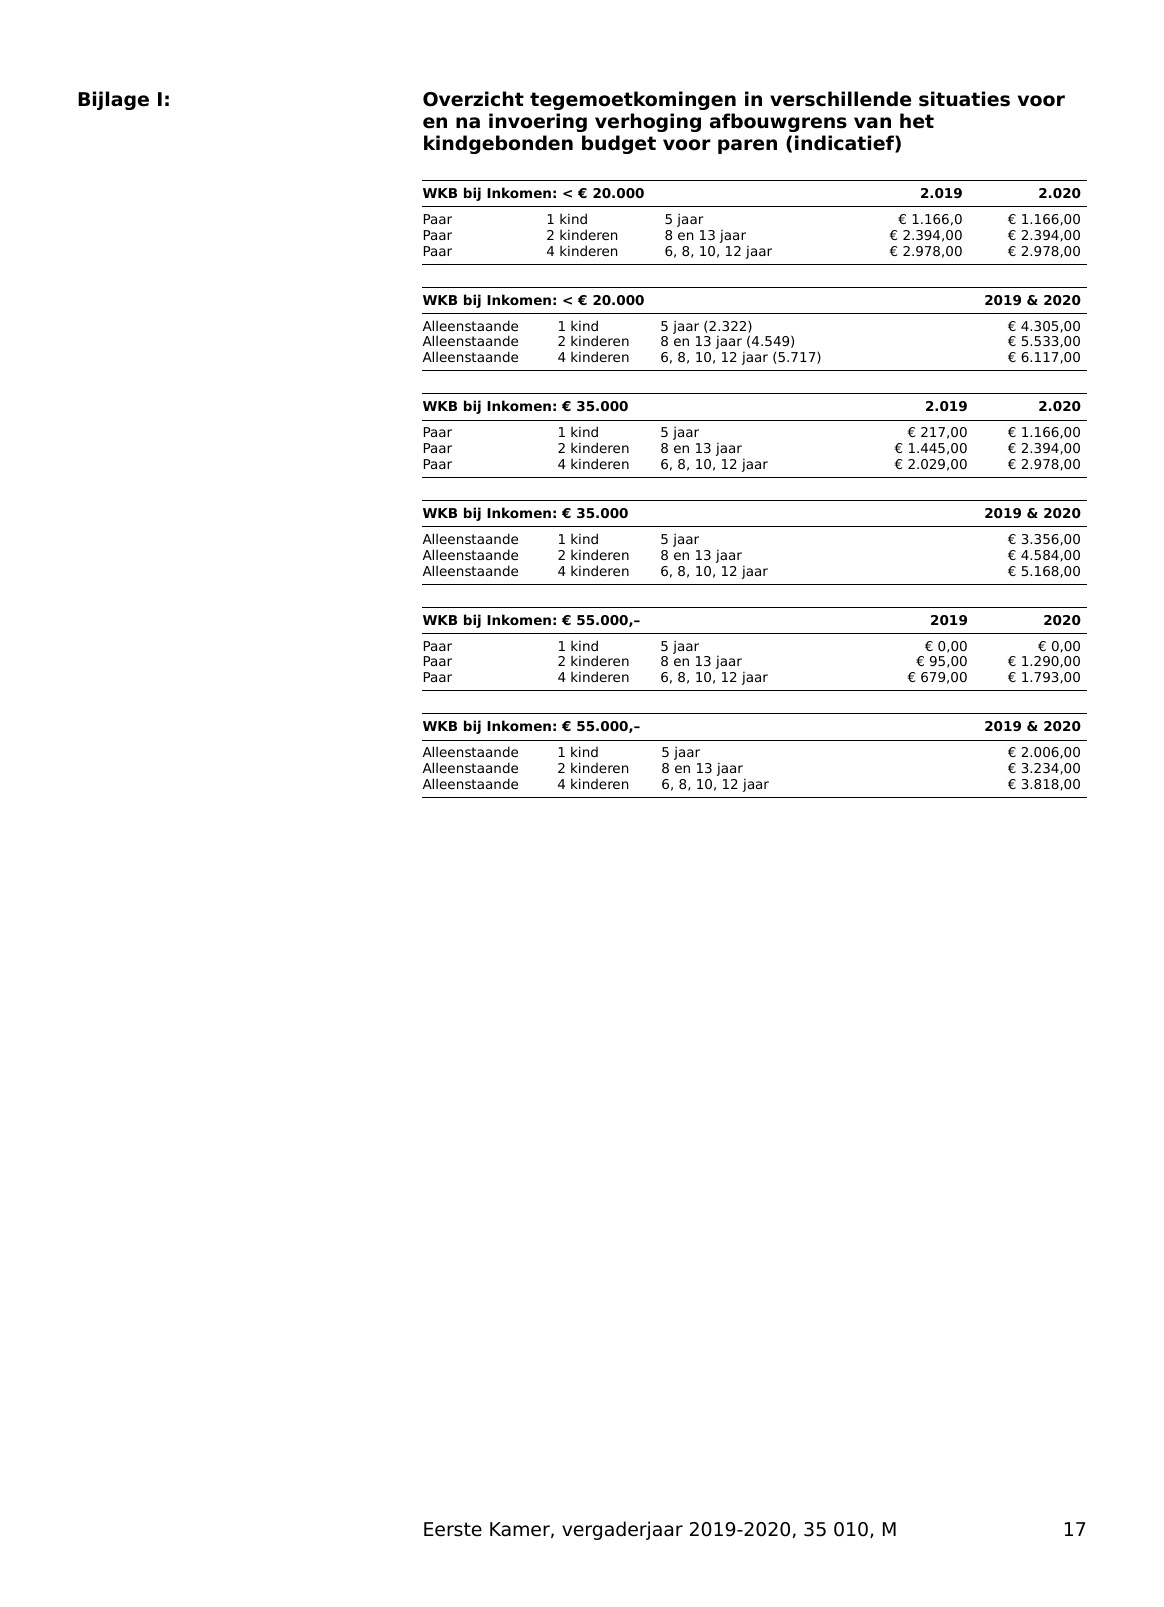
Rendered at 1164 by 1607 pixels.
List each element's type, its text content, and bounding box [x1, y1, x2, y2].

table_cell € 3.818,00 [861, 777, 1087, 797]
table_cell 4 kinderen [551, 777, 655, 797]
table_cell € 4.305,00 [860, 314, 1087, 334]
table_cell Alleenstaande [422, 334, 551, 350]
table_cell Alleenstaande [422, 777, 551, 797]
table_cell 6, 8, 10, 12 jaar [654, 457, 860, 477]
table_cell 8 en 13 jaar (4.549) [654, 334, 860, 350]
table_cell € 1.166,0 [850, 207, 968, 228]
table_cell 2 kinderen [540, 228, 658, 243]
table_cell Paar [422, 441, 551, 457]
table_header WKB bij Inkomen: < € 20.000 [422, 288, 860, 313]
table_cell Alleenstaande [422, 741, 551, 761]
table_cell 5 jaar [654, 634, 860, 654]
table_header WKB bij Inkomen: € 55.000,– [422, 714, 861, 739]
table_cell 6, 8, 10, 12 jaar [655, 777, 861, 797]
table_cell 1 kind [551, 634, 654, 654]
table_cell 4 kinderen [551, 563, 654, 584]
table_cell € 2.978,00 [974, 457, 1087, 477]
table_cell 2 kinderen [551, 548, 654, 563]
table_cell 2 kinderen [551, 654, 654, 670]
table_cell 5 jaar [655, 741, 861, 761]
table_cell 1 kind [540, 207, 658, 228]
table_cell 5 jaar (2.322) [654, 314, 860, 334]
table_cell Alleenstaande [422, 350, 551, 370]
table_header 2.019 [850, 181, 968, 206]
table_cell Alleenstaande [422, 314, 551, 334]
table_header 2020 [974, 608, 1087, 633]
table_cell 8 en 13 jaar [654, 548, 860, 563]
table_cell € 1.166,00 [974, 421, 1087, 441]
table_cell € 1.166,00 [969, 207, 1087, 228]
table_cell € 4.584,00 [860, 548, 1087, 563]
table_cell 1 kind [551, 314, 654, 334]
table_cell € 1.290,00 [974, 654, 1087, 670]
table_cell € 2.006,00 [861, 741, 1087, 761]
table_cell Paar [422, 421, 551, 441]
table_cell € 6.117,00 [860, 350, 1087, 370]
table_cell Paar [422, 634, 551, 654]
table_header 2019 & 2020 [861, 714, 1087, 739]
table_header WKB bij Inkomen: < € 20.000 [422, 181, 850, 206]
table_header WKB bij Inkomen: € 35.000 [422, 394, 860, 419]
table_cell € 1.793,00 [974, 670, 1087, 690]
table_cell Alleenstaande [422, 563, 551, 584]
table_cell Alleenstaande [422, 548, 551, 563]
subtitle Bijlage I: Overzicht tegemoetkomingen in verschillende situaties voor en na invoering verhoging afbouwgrens van het kindgebonden budget voor paren (indicatief) [77, 89, 1087, 155]
table_header 2019 & 2020 [860, 501, 1087, 526]
table_cell Paar [422, 654, 551, 670]
table_cell 4 kinderen [551, 670, 654, 690]
table_cell 2 kinderen [551, 761, 655, 777]
table_cell € 95,00 [860, 654, 973, 670]
table_cell 6, 8, 10, 12 jaar [659, 243, 850, 264]
table_cell 8 en 13 jaar [654, 441, 860, 457]
table_cell 2 kinderen [551, 334, 654, 350]
table_cell 6, 8, 10, 12 jaar (5.717) [654, 350, 860, 370]
table_cell € 2.029,00 [860, 457, 973, 477]
table_header 2.019 [860, 394, 973, 419]
table_cell € 0,00 [860, 634, 973, 654]
table_cell € 679,00 [860, 670, 973, 690]
table_cell 2 kinderen [551, 441, 654, 457]
table_cell € 217,00 [860, 421, 973, 441]
table_cell 8 en 13 jaar [659, 228, 850, 243]
table_cell € 1.445,00 [860, 441, 973, 457]
table_cell 5 jaar [654, 527, 860, 548]
table_cell 8 en 13 jaar [655, 761, 861, 777]
table_cell 1 kind [551, 741, 655, 761]
table_header 2019 [860, 608, 973, 633]
table_cell Paar [422, 457, 551, 477]
table_cell € 5.168,00 [860, 563, 1087, 584]
table_header 2.020 [974, 394, 1087, 419]
table_cell 1 kind [551, 421, 654, 441]
table_cell € 3.234,00 [861, 761, 1087, 777]
table_cell Alleenstaande [422, 527, 551, 548]
table_cell 6, 8, 10, 12 jaar [654, 563, 860, 584]
table_header WKB bij Inkomen: € 35.000 [422, 501, 860, 526]
table_cell € 2.394,00 [850, 228, 968, 243]
table_cell 5 jaar [659, 207, 850, 228]
table_cell 1 kind [551, 527, 654, 548]
table_cell 4 kinderen [551, 350, 654, 370]
table_header WKB bij Inkomen: € 55.000,– [422, 608, 860, 633]
table_cell Paar [422, 207, 540, 228]
table_cell Paar [422, 228, 540, 243]
table_cell 8 en 13 jaar [654, 654, 860, 670]
table_cell 6, 8, 10, 12 jaar [654, 670, 860, 690]
table_cell € 0,00 [974, 634, 1087, 654]
table_cell € 2.394,00 [969, 228, 1087, 243]
table_header 2.020 [969, 181, 1087, 206]
table_cell € 2.394,00 [974, 441, 1087, 457]
table_header 2019 & 2020 [860, 288, 1087, 313]
table_cell € 2.978,00 [850, 243, 968, 264]
table_cell Paar [422, 670, 551, 690]
table_cell 4 kinderen [540, 243, 658, 264]
table_cell Paar [422, 243, 540, 264]
table_cell € 5.533,00 [860, 334, 1087, 350]
table_cell € 3.356,00 [860, 527, 1087, 548]
table_cell € 2.978,00 [969, 243, 1087, 264]
table_cell 4 kinderen [551, 457, 654, 477]
table_cell 5 jaar [654, 421, 860, 441]
table_cell Alleenstaande [422, 761, 551, 777]
